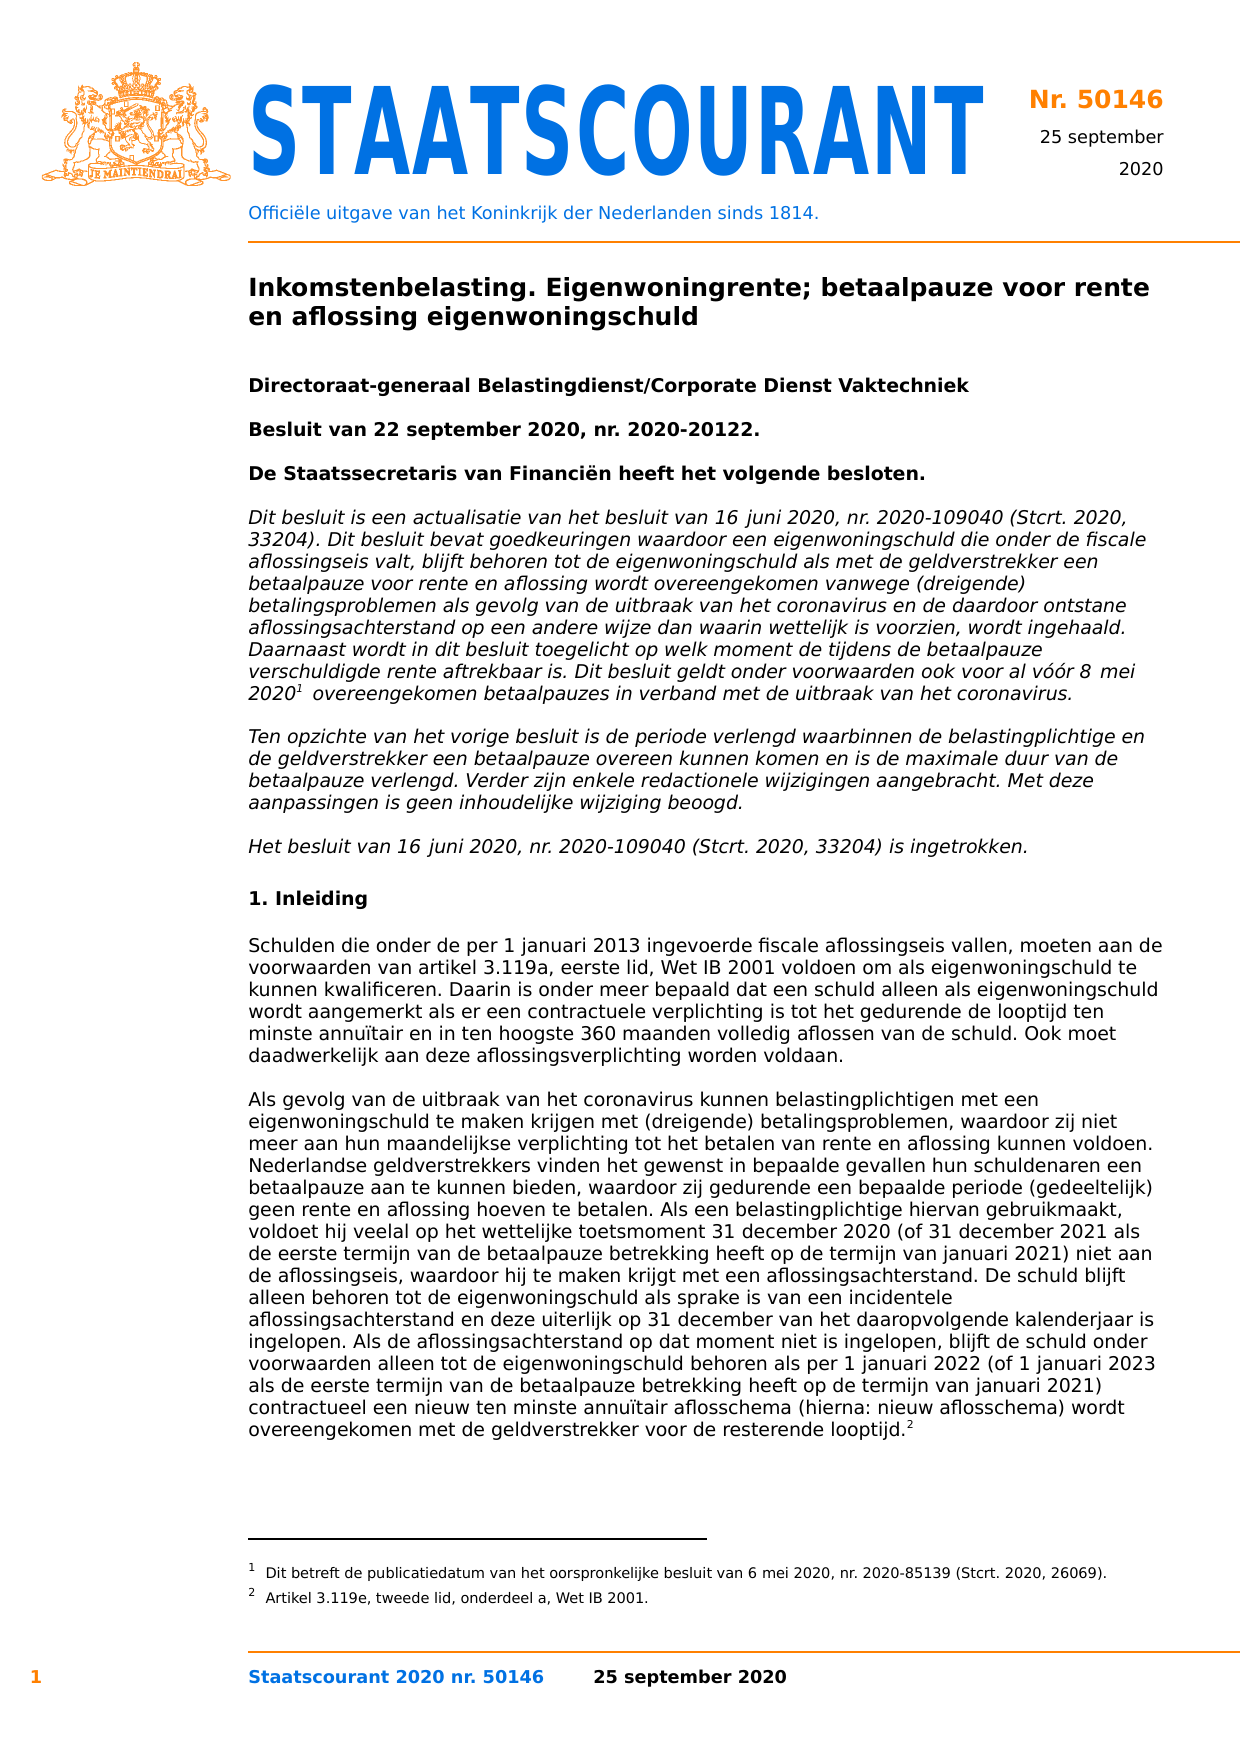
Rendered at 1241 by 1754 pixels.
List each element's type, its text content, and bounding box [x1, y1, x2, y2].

text Schulden die onder de per 1 januari 2013 ingevoerde fiscale aflossingseis vallen, moeten aan de voorwaarden van artikel 3.119a, eerste lid, Wet IB 2001 voldoen om als eigenwoningschuld te kunnen kwalificeren. Daarin is onder meer bepaald dat een schuld alleen als eigenwoningschuld wordt aangemerkt als er een contractuele verplichting is tot het gedurende de looptijd ten minste annuïtair en in ten hoogste 360 maanden volledig aflossen van de schuld. Ook moet daadwerkelijk aan deze aflossingsverplichting worden voldaan. [248, 935, 1163, 1067]
table_cell 25 september [998, 121, 1240, 153]
text De Staatssecretaris van Financiën heeft het volgende besloten. [248, 463, 1163, 485]
picture [41, 62, 231, 186]
table_header Nr. 50146 [998, 62, 1240, 121]
table_header [25, 62, 248, 241]
subtitle Inkomstenbelasting. Eigenwoningrente; betaalpauze voor rente en aflossing eigenwoningschuld [248, 273, 1163, 331]
table_header STAATSCOURANT [248, 62, 998, 203]
text Het besluit van 16 juni 2020, nr. 2020-109040 (Stcrt. 2020, 33204) is ingetrokken. [248, 836, 1163, 858]
table_cell Officiële uitgave van het Koninkrijk der Nederlanden sinds 1814. [248, 203, 1240, 241]
text Artikel 3.119e, tweede lid, onderdeel a, Wet IB 2001. [248, 1586, 1163, 1608]
text Dit betreft de publicatiedatum van het oorspronkelijke besluit van 6 mei 2020, nr. 2020-85139 (Stcrt. 2020, 26069). [248, 1561, 1163, 1583]
text Als gevolg van de uitbraak van het coronavirus kunnen belastingplichtigen met een eigenwoningschuld te maken krijgen met (dreigende) betalingsproblemen, waardoor zij niet meer aan hun maandelijkse verplichting tot het betalen van rente en aflossing kunnen voldoen. Nederlandse geldverstrekkers vinden het gewenst in bepaalde gevallen hun schuldenaren een betaalpauze aan te kunnen bieden, waardoor zij gedurende een bepaalde periode (gedeeltelijk) geen rente en aflossing hoeven te betalen. Als een belastingplichtige hiervan gebruikmaakt, voldoet hij veelal op het wettelijke toetsmoment 31 december 2020 (of 31 december 2021 als de eerste termijn van de betaalpauze betrekking heeft op de termijn van januari 2021) niet aan de aflossingseis, waardoor hij te maken krijgt met een aflossingsachterstand. De schuld blijft alleen behoren tot de eigenwoningschuld als sprake is van een incidentele aflossingsachterstand en deze uiterlijk op 31 december van het daaropvolgende kalenderjaar is ingelopen. Als de aflossingsachterstand op dat moment niet is ingelopen, blijft de schuld onder voorwaarden alleen tot de eigenwoningschuld behoren als per 1 januari 2022 (of 1 januari 2023 als de eerste termijn van de betaalpauze betrekking heeft op de termijn van januari 2021) contractueel een nieuw ten minste annuïtair aflosschema (hierna: nieuw aflosschema) wordt overeengekomen met de geldverstrekker voor de resterende looptijd. [248, 1089, 1163, 1441]
text Besluit van 22 september 2020, nr. 2020-20122. [248, 419, 1163, 441]
text Dit besluit is een actualisatie van het besluit van 16 juni 2020, nr. 2020-109040 (Stcrt. 2020, 33204). Dit besluit bevat goedkeuringen waardoor een eigenwoningschuld die onder de fiscale aflossingseis valt, blijft behoren tot de eigenwoningschuld als met de geldverstrekker een betaalpauze voor rente en aflossing wordt overeengekomen vanwege (dreigende) betalingsproblemen als gevolg van de uitbraak van het coronavirus en de daardoor ontstane aflossingsachterstand op een andere wijze dan waarin wettelijk is voorzien, wordt ingehaald. Daarnaast wordt in dit besluit toegelicht op welk moment de tijdens de betaalpauze verschuldigde rente aftrekbaar is. Dit besluit geldt onder voorwaarden ook voor al vóór 8 mei 2020 overeengekomen betaalpauzes in verband met de uitbraak van het coronavirus. [248, 507, 1163, 704]
text Ten opzichte van het vorige besluit is de periode verlengd waarbinnen de belastingplichtige en de geldverstrekker een betaalpauze overeen kunnen komen en is de maximale duur van de betaalpauze verlengd. Verder zijn enkele redactionele wijzigingen aangebracht. Met deze aanpassingen is geen inhoudelijke wijziging beoogd. [248, 726, 1163, 814]
text Directoraat-generaal Belastingdienst/Corporate Dienst Vaktechniek [248, 375, 1163, 397]
subtitle 1. Inleiding [248, 888, 1163, 910]
table_cell 2020 [998, 153, 1240, 203]
